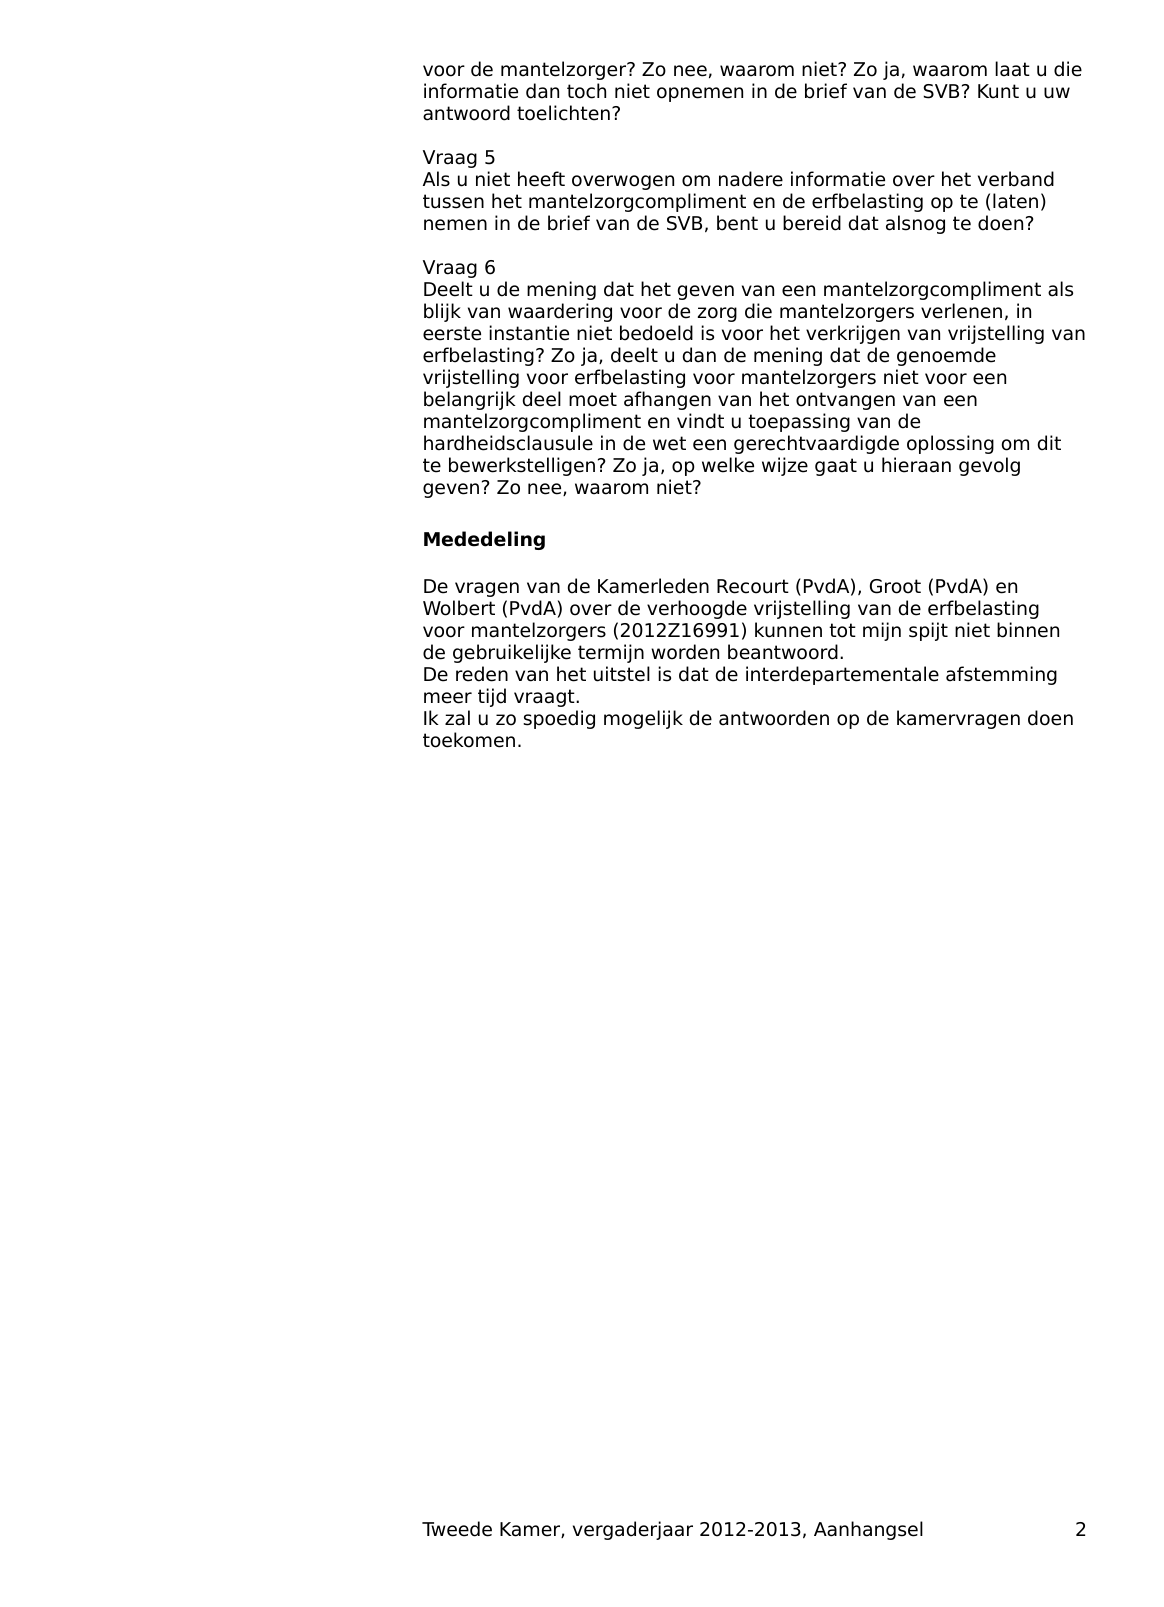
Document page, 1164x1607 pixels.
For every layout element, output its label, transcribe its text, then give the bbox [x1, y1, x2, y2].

text Deelt u de mening dat het geven van een mantelzorgcompliment als blijk van waardering voor de zorg die mantelzorgers verlenen, in eerste instantie niet bedoeld is voor het verkrijgen van vrijstelling van erfbelasting? Zo ja, deelt u dan de mening dat de genoemde vrijstelling voor erfbelasting voor mantelzorgers niet voor een belangrijk deel moet afhangen van het ontvangen van een mantelzorgcompliment en vindt u toepassing van de hardheidsclausule in de wet een gerechtvaardigde oplossing om dit te bewerkstelligen? Zo ja, op welke wijze gaat u hieraan gevolg geven? Zo nee, waarom niet? [422, 279, 1087, 499]
subtitle Mededeling [422, 529, 1087, 551]
text Als u niet heeft overwogen om nadere informatie over het verband tussen het mantelzorgcompliment en de erfbelasting op te (laten) nemen in de brief van de SVB, bent u bereid dat alsnog te doen? [422, 169, 1087, 235]
text Vraag 5 [422, 147, 1087, 169]
text De reden van het uitstel is dat de interdepartementale afstemming meer tijd vraagt. [422, 664, 1087, 708]
text Vraag 6 [422, 257, 1087, 279]
text voor de mantelzorger? Zo nee, waarom niet? Zo ja, waarom laat u die informatie dan toch niet opnemen in de brief van de SVB? Kunt u uw antwoord toelichten? [422, 59, 1087, 125]
text De vragen van de Kamerleden Recourt (PvdA), Groot (PvdA) en Wolbert (PvdA) over de verhoogde vrijstelling van de erfbelasting voor mantelzorgers (2012Z16991) kunnen tot mijn spijt niet binnen de gebruikelijke termijn worden beantwoord. [422, 576, 1087, 664]
text Ik zal u zo spoedig mogelijk de antwoorden op de kamervragen doen toekomen. [422, 708, 1087, 752]
